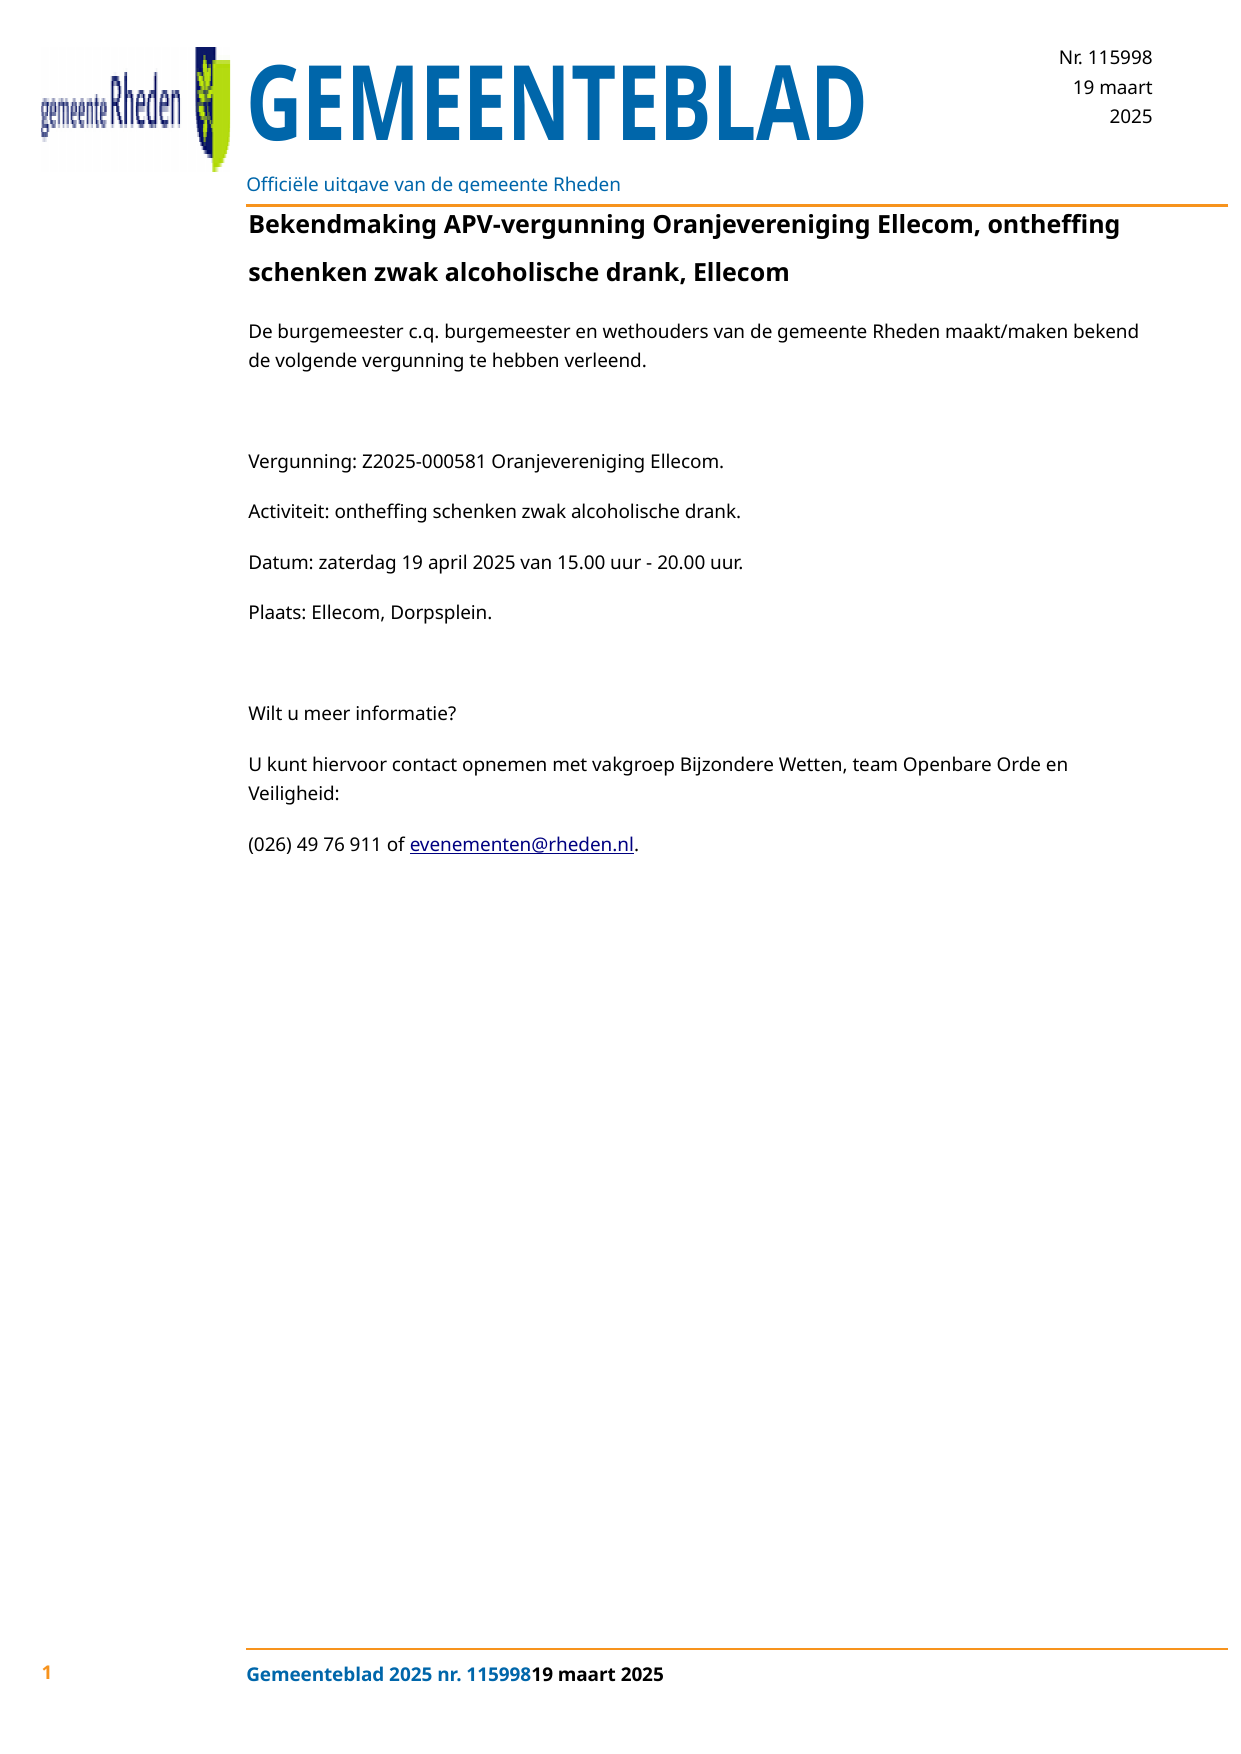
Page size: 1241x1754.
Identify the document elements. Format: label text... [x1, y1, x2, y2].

text De burgemeester c.q. burgemeester en wethouders van de gemeente Rheden maakt/maken bekend de volgende vergunning te hebben verleend. [248, 318, 1152, 373]
text Bekendmaking APV-vergunning Oranjevereniging Ellecom, ontheffing schenken zwak alcoholische drank, Ellecom [248, 207, 1152, 288]
text Plaats: Ellecom, Dorpsplein. [248, 599, 1152, 625]
text Activiteit: ontheffing schenken zwak alcoholische drank. [248, 499, 1152, 524]
text (026) 49 76 911 of evenementen@rheden.nl. [248, 831, 1152, 857]
text Vergunning: Z2025-000581 Oranjevereniging Ellecom. [248, 448, 1152, 474]
text U kunt hiervoor contact opnemen met vakgroep Bijzondere Wetten, team Openbare Orde en Veiligheid: [248, 751, 1152, 806]
text Datum: zaterdag 19 april 2025 van 15.00 uur - 20.00 uur. [248, 549, 1152, 575]
picture [41, 47, 231, 172]
text Wilt u meer informatie? [248, 700, 1152, 726]
